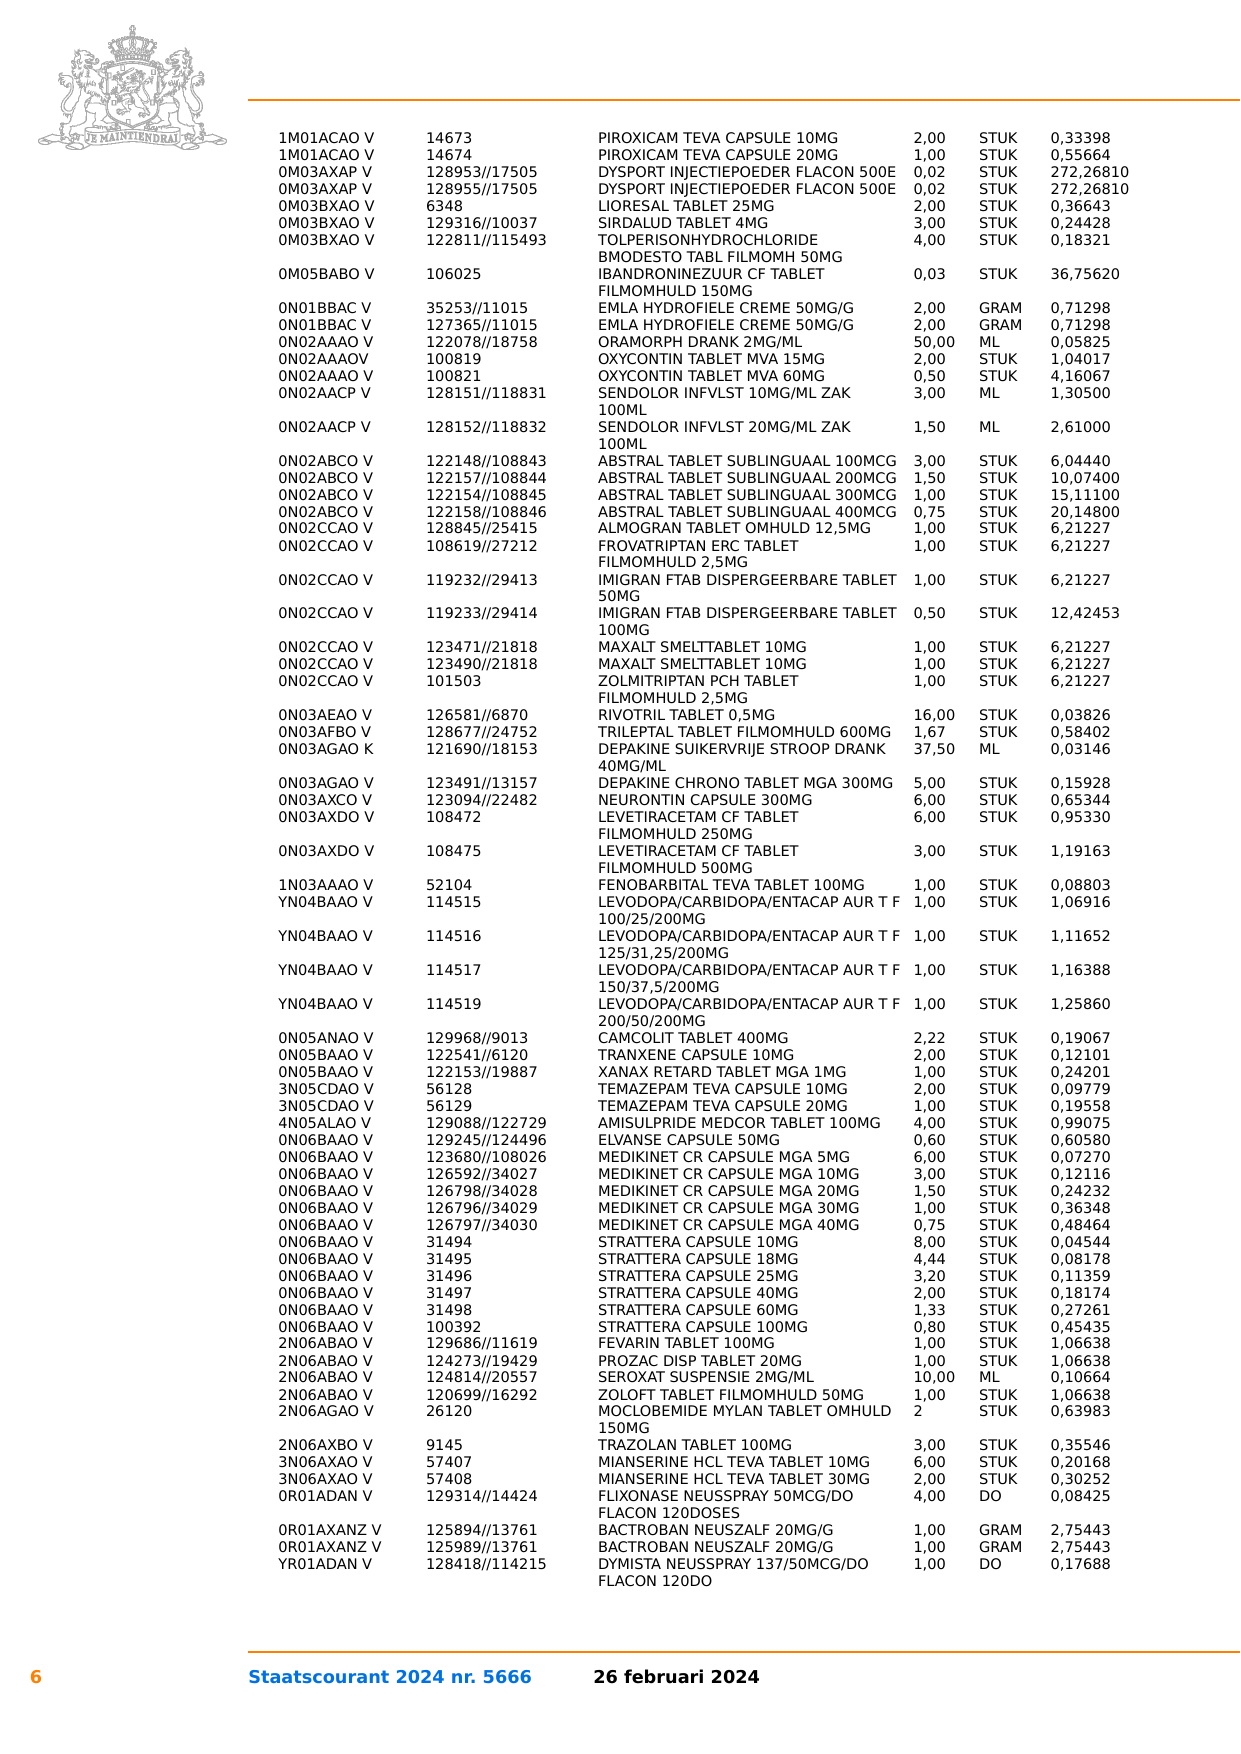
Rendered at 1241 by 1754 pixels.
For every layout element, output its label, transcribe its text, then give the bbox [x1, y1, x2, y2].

table_cell IBANDRONINEZUUR CF TABLET FILMOMHULD 150MG [592, 266, 907, 300]
table_cell 2N06AGAO V [278, 1403, 420, 1437]
table_cell FEVARIN TABLET 100MG [592, 1335, 907, 1352]
table_cell 1,11652 [1045, 928, 1163, 962]
table_cell MEDIKINET CR CAPSULE MGA 5MG [592, 1149, 907, 1166]
table_cell SIRDALUD TABLET 4MG [592, 215, 907, 232]
table_cell 3N05CDAO V [278, 1081, 420, 1098]
table_cell 129968//9013 [420, 1030, 592, 1047]
table_cell 0N01BBAC V [278, 317, 420, 334]
table_cell 0N06BAAO V [278, 1268, 420, 1284]
table_cell 125894//13761 [420, 1522, 592, 1539]
table_cell 20,14800 [1045, 504, 1163, 520]
table_cell 108475 [420, 843, 592, 877]
table_cell 0,60580 [1045, 1132, 1163, 1149]
table_cell 0N06BAAO V [278, 1285, 420, 1301]
table_cell 31494 [420, 1234, 592, 1251]
table_cell 1,00 [908, 962, 973, 996]
table_cell PIROXICAM TEVA CAPSULE 20MG [592, 147, 907, 164]
table_cell 3N06AXAO V [278, 1471, 420, 1488]
table_cell 1,00 [908, 1200, 973, 1217]
table_cell STUK [973, 1319, 1044, 1335]
table_cell 122541//6120 [420, 1047, 592, 1064]
table_cell MOCLOBEMIDE MYLAN TABLET OMHULD 150MG [592, 1403, 907, 1437]
table_cell 1,00 [908, 571, 973, 605]
table_cell 0N03AXCO V [278, 792, 420, 809]
table_cell ABSTRAL TABLET SUBLINGUAAL 200MCG [592, 470, 907, 486]
table_cell 0N03AFBO V [278, 724, 420, 741]
table_cell 0,71298 [1045, 317, 1163, 334]
table_cell STUK [973, 1081, 1044, 1098]
table_cell 0,50 [908, 368, 973, 384]
table_cell 0,95330 [1045, 809, 1163, 843]
table_cell 16,00 [908, 707, 973, 724]
table_cell 31497 [420, 1285, 592, 1301]
table_cell SEROXAT SUSPENSIE 2MG/ML [592, 1369, 907, 1386]
table_cell STUK [973, 470, 1044, 486]
table_cell 0N02AAAO V [278, 368, 420, 384]
table_cell PIROXICAM TEVA CAPSULE 10MG [592, 130, 907, 147]
table_cell 114517 [420, 962, 592, 996]
table_cell 1,00 [908, 894, 973, 928]
table_cell 57407 [420, 1454, 592, 1471]
table_cell STRATTERA CAPSULE 25MG [592, 1268, 907, 1284]
table_cell STUK [973, 1301, 1044, 1318]
table_cell 0N03AGAO K [278, 741, 420, 775]
table_cell 129088//122729 [420, 1115, 592, 1132]
table_cell 0,03826 [1045, 707, 1163, 724]
table_cell 125989//13761 [420, 1539, 592, 1556]
table_cell 1,00 [908, 928, 973, 962]
table_cell YN04BAAO V [278, 962, 420, 996]
picture [38, 25, 227, 150]
table_cell STUK [973, 504, 1044, 520]
table_cell 129316//10037 [420, 215, 592, 232]
table_cell 4,16067 [1045, 368, 1163, 384]
table_cell STUK [973, 1386, 1044, 1403]
table_cell 123490//21818 [420, 656, 592, 673]
table_cell STUK [973, 894, 1044, 928]
table_cell 0N06BAAO V [278, 1149, 420, 1166]
table_cell 3,00 [908, 1437, 973, 1454]
table_cell 0,36643 [1045, 198, 1163, 215]
table_cell FENOBARBITAL TEVA TABLET 100MG [592, 877, 907, 894]
table_cell 0,09779 [1045, 1081, 1163, 1098]
table_cell 56128 [420, 1081, 592, 1098]
table_cell MEDIKINET CR CAPSULE MGA 40MG [592, 1217, 907, 1233]
table_cell 0,12116 [1045, 1166, 1163, 1183]
table_cell STUK [973, 809, 1044, 843]
table_cell STUK [973, 996, 1044, 1030]
table_cell 2,00 [908, 1471, 973, 1488]
table_cell MEDIKINET CR CAPSULE MGA 10MG [592, 1166, 907, 1183]
table_cell 0,08803 [1045, 877, 1163, 894]
table_cell 0N06BAAO V [278, 1319, 420, 1335]
table_cell 100821 [420, 368, 592, 384]
table_cell DO [973, 1488, 1044, 1522]
table_cell 0,55664 [1045, 147, 1163, 164]
table_cell ABSTRAL TABLET SUBLINGUAAL 100MCG [592, 453, 907, 469]
table_cell STRATTERA CAPSULE 40MG [592, 1285, 907, 1301]
table_cell 35253//11015 [420, 300, 592, 317]
table_cell 1,00 [908, 1539, 973, 1556]
table_cell 122157//108844 [420, 470, 592, 486]
table_cell 119232//29413 [420, 571, 592, 605]
table_cell OXYCONTIN TABLET MVA 15MG [592, 351, 907, 368]
table_cell 126581//6870 [420, 707, 592, 724]
table_cell 14673 [420, 130, 592, 147]
table_cell 0N02CCAO V [278, 605, 420, 639]
table_cell 6,21227 [1045, 656, 1163, 673]
table_cell STUK [973, 843, 1044, 877]
table_cell LEVETIRACETAM CF TABLET FILMOMHULD 500MG [592, 843, 907, 877]
table_cell STUK [973, 673, 1044, 707]
table_cell STUK [973, 1200, 1044, 1217]
table_cell 1,33 [908, 1301, 973, 1318]
table_cell STUK [973, 1149, 1044, 1166]
table_cell STUK [973, 181, 1044, 198]
table_cell 52104 [420, 877, 592, 894]
table_cell STUK [973, 486, 1044, 503]
table_cell STUK [973, 724, 1044, 741]
table_cell AMISULPRIDE MEDCOR TABLET 100MG [592, 1115, 907, 1132]
table_cell 31495 [420, 1251, 592, 1267]
table_cell 1,00 [908, 1064, 973, 1081]
table_cell 0,71298 [1045, 300, 1163, 317]
table_cell STUK [973, 1335, 1044, 1352]
table_cell 0,20168 [1045, 1454, 1163, 1471]
table_cell STUK [973, 792, 1044, 809]
table_cell 121690//18153 [420, 741, 592, 775]
table_cell 272,26810 [1045, 181, 1163, 198]
table_cell 6,00 [908, 1149, 973, 1166]
table_cell 2,00 [908, 198, 973, 215]
table_cell 6348 [420, 198, 592, 215]
table_cell 0M03BXAO V [278, 232, 420, 266]
table_cell STUK [973, 1217, 1044, 1233]
table_cell 114519 [420, 996, 592, 1030]
table_cell 0M03AXAP V [278, 164, 420, 181]
table_cell ML [973, 385, 1044, 418]
table_cell 1,06638 [1045, 1335, 1163, 1352]
table_cell STUK [973, 1403, 1044, 1437]
table_cell TRANXENE CAPSULE 10MG [592, 1047, 907, 1064]
table_cell NEURONTIN CAPSULE 300MG [592, 792, 907, 809]
table_cell ORAMORPH DRANK 2MG/ML [592, 334, 907, 351]
table_cell ABSTRAL TABLET SUBLINGUAAL 300MCG [592, 486, 907, 503]
table_cell 1,00 [908, 996, 973, 1030]
table_cell 6,00 [908, 809, 973, 843]
table_cell 2,00 [908, 317, 973, 334]
table_cell 0N06BAAO V [278, 1301, 420, 1318]
table_cell STUK [973, 368, 1044, 384]
table_cell 2,00 [908, 351, 973, 368]
table_cell 129686//11619 [420, 1335, 592, 1352]
table_cell 0N02AACP V [278, 419, 420, 452]
table_cell STUK [973, 1098, 1044, 1115]
table_cell 0,36348 [1045, 1200, 1163, 1217]
table_cell TEMAZEPAM TEVA CAPSULE 10MG [592, 1081, 907, 1098]
table_cell 4N05ALAO V [278, 1115, 420, 1132]
table_cell 3,00 [908, 453, 973, 469]
table_cell 119233//29414 [420, 605, 592, 639]
table_cell 0,08425 [1045, 1488, 1163, 1522]
table_cell 6,00 [908, 1454, 973, 1471]
table_cell 0,60 [908, 1132, 973, 1149]
table_cell LEVETIRACETAM CF TABLET FILMOMHULD 250MG [592, 809, 907, 843]
table_cell 6,21227 [1045, 520, 1163, 537]
table_cell 122811//115493 [420, 232, 592, 266]
table_cell STUK [973, 130, 1044, 147]
table_cell YN04BAAO V [278, 928, 420, 962]
table_cell 0R01AXANZ V [278, 1522, 420, 1539]
table_cell 2,61000 [1045, 419, 1163, 452]
table_cell 0,04544 [1045, 1234, 1163, 1251]
table_cell 0,24428 [1045, 215, 1163, 232]
table_cell 15,11100 [1045, 486, 1163, 503]
table_cell 126796//34029 [420, 1200, 592, 1217]
table_cell 0N02ABCO V [278, 504, 420, 520]
table_cell 0M03BXAO V [278, 215, 420, 232]
table_cell STUK [973, 266, 1044, 300]
table_cell STUK [973, 707, 1044, 724]
table_cell STUK [973, 351, 1044, 368]
table_cell IMIGRAN FTAB DISPERGEERBARE TABLET 50MG [592, 571, 907, 605]
table_cell SENDOLOR INFVLST 10MG/ML ZAK 100ML [592, 385, 907, 418]
table_cell STUK [973, 571, 1044, 605]
table_cell 128677//24752 [420, 724, 592, 741]
table_cell 2 [908, 1403, 973, 1437]
table_cell 1,00 [908, 656, 973, 673]
table_cell 0,18321 [1045, 232, 1163, 266]
table_cell 122078//18758 [420, 334, 592, 351]
table_cell 2N06AXBO V [278, 1437, 420, 1454]
table_cell 122148//108843 [420, 453, 592, 469]
table_cell TRAZOLAN TABLET 100MG [592, 1437, 907, 1454]
table_cell ML [973, 419, 1044, 452]
table_cell GRAM [973, 1522, 1044, 1539]
table_cell 1M01ACAO V [278, 147, 420, 164]
table_cell ZOLMITRIPTAN PCH TABLET FILMOMHULD 2,5MG [592, 673, 907, 707]
table_cell 0N02CCAO V [278, 538, 420, 571]
table_cell YR01ADAN V [278, 1556, 420, 1590]
table_cell 0N01BBAC V [278, 300, 420, 317]
table_cell 0,18174 [1045, 1285, 1163, 1301]
table_cell STUK [973, 1234, 1044, 1251]
table_cell 0N02CCAO V [278, 639, 420, 656]
table_cell 1,19163 [1045, 843, 1163, 877]
table_cell 57408 [420, 1471, 592, 1488]
table_cell 1,06638 [1045, 1386, 1163, 1403]
table_cell 1,16388 [1045, 962, 1163, 996]
table_cell 9145 [420, 1437, 592, 1454]
table_cell 8,00 [908, 1234, 973, 1251]
table_cell DEPAKINE SUIKERVRIJE STROOP DRANK 40MG/ML [592, 741, 907, 775]
table_cell 0,24232 [1045, 1183, 1163, 1199]
table_cell 129314//14424 [420, 1488, 592, 1522]
table_cell IMIGRAN FTAB DISPERGEERBARE TABLET 100MG [592, 605, 907, 639]
table_cell STUK [973, 147, 1044, 164]
table_cell 1,00 [908, 1353, 973, 1369]
table_cell 2,00 [908, 1285, 973, 1301]
table_cell 1,00 [908, 538, 973, 571]
table_cell 120699//16292 [420, 1386, 592, 1403]
table_cell 129245//124496 [420, 1132, 592, 1149]
table_cell 6,21227 [1045, 571, 1163, 605]
table_cell 4,00 [908, 232, 973, 266]
table_cell STUK [973, 453, 1044, 469]
table_cell 0,75 [908, 504, 973, 520]
table_cell 0N03AGAO V [278, 775, 420, 792]
table_cell STUK [973, 605, 1044, 639]
table_cell 1,00 [908, 673, 973, 707]
table_cell 128418//114215 [420, 1556, 592, 1590]
table_cell 0M03AXAP V [278, 181, 420, 198]
table_cell STUK [973, 656, 1044, 673]
table_cell 2,00 [908, 130, 973, 147]
table_cell STUK [973, 232, 1044, 266]
table_cell STUK [973, 1353, 1044, 1369]
table_cell STUK [973, 215, 1044, 232]
table_cell 0,27261 [1045, 1301, 1163, 1318]
table_cell MEDIKINET CR CAPSULE MGA 20MG [592, 1183, 907, 1199]
table_cell 1,00 [908, 486, 973, 503]
table_cell 1,06916 [1045, 894, 1163, 928]
table_cell 0N05BAAO V [278, 1047, 420, 1064]
table_cell 56129 [420, 1098, 592, 1115]
table_cell 0,33398 [1045, 130, 1163, 147]
table_cell 31498 [420, 1301, 592, 1318]
table_cell 0,07270 [1045, 1149, 1163, 1166]
table_cell 0,63983 [1045, 1403, 1163, 1437]
table_cell 0N06BAAO V [278, 1217, 420, 1233]
table_cell 126798//34028 [420, 1183, 592, 1199]
table_cell 0N02AAAO V [278, 334, 420, 351]
table_cell ALMOGRAN TABLET OMHULD 12,5MG [592, 520, 907, 537]
table_cell LIORESAL TABLET 25MG [592, 198, 907, 215]
table_cell 0N05BAAO V [278, 1064, 420, 1081]
table_cell 0M03BXAO V [278, 198, 420, 215]
table_cell YN04BAAO V [278, 996, 420, 1030]
table_cell OXYCONTIN TABLET MVA 60MG [592, 368, 907, 384]
table_cell 0N06BAAO V [278, 1183, 420, 1199]
table_cell STUK [973, 538, 1044, 571]
table_cell 0,15928 [1045, 775, 1163, 792]
table_cell DEPAKINE CHRONO TABLET MGA 300MG [592, 775, 907, 792]
table_cell STUK [973, 1064, 1044, 1081]
table_cell PROZAC DISP TABLET 20MG [592, 1353, 907, 1369]
table_cell 37,50 [908, 741, 973, 775]
table_cell MAXALT SMELTTABLET 10MG [592, 639, 907, 656]
table_cell 127365//11015 [420, 317, 592, 334]
table_cell MIANSERINE HCL TEVA TABLET 10MG [592, 1454, 907, 1471]
table_cell 12,42453 [1045, 605, 1163, 639]
table_cell STUK [973, 1268, 1044, 1284]
table_cell 0,03 [908, 266, 973, 300]
table_cell 100392 [420, 1319, 592, 1335]
table_cell 1,00 [908, 1522, 973, 1539]
table_cell STUK [973, 1132, 1044, 1149]
table_cell 124273//19429 [420, 1353, 592, 1369]
table_cell 0N02CCAO V [278, 571, 420, 605]
table_cell 108619//27212 [420, 538, 592, 571]
table_cell 0,80 [908, 1319, 973, 1335]
table_cell STUK [973, 1183, 1044, 1199]
table_cell 122153//19887 [420, 1064, 592, 1081]
table_cell 10,00 [908, 1369, 973, 1386]
table_cell 3,00 [908, 215, 973, 232]
table_cell 2,22 [908, 1030, 973, 1047]
table_cell 0,58402 [1045, 724, 1163, 741]
table_cell STUK [973, 962, 1044, 996]
table_cell 0N03AXDO V [278, 809, 420, 843]
table_cell 0N03AEAO V [278, 707, 420, 724]
table_cell STUK [973, 520, 1044, 537]
table_cell DYSPORT INJECTIEPOEDER FLACON 500E [592, 181, 907, 198]
table_cell 0N03AXDO V [278, 843, 420, 877]
table_cell 108472 [420, 809, 592, 843]
table_cell 106025 [420, 266, 592, 300]
table_cell STUK [973, 639, 1044, 656]
table_cell 4,44 [908, 1251, 973, 1267]
table_cell 3,00 [908, 1166, 973, 1183]
table_cell STRATTERA CAPSULE 60MG [592, 1301, 907, 1318]
table_cell 2N06ABAO V [278, 1353, 420, 1369]
table_cell STUK [973, 1047, 1044, 1064]
table_cell 1,00 [908, 520, 973, 537]
table_cell LEVODOPA/CARBIDOPA/ENTACAP AUR T F 100/25/200MG [592, 894, 907, 928]
table_cell 0N02CCAO V [278, 673, 420, 707]
table_cell CAMCOLIT TABLET 400MG [592, 1030, 907, 1047]
table_cell 100819 [420, 351, 592, 368]
table_cell 0,17688 [1045, 1556, 1163, 1590]
table_cell 50,00 [908, 334, 973, 351]
table_cell 0,24201 [1045, 1064, 1163, 1081]
table_cell 3,20 [908, 1268, 973, 1284]
table_cell 4,00 [908, 1488, 973, 1522]
table_cell LEVODOPA/CARBIDOPA/ENTACAP AUR T F 150/37,5/200MG [592, 962, 907, 996]
table_cell BACTROBAN NEUSZALF 20MG/G [592, 1522, 907, 1539]
table_cell STRATTERA CAPSULE 10MG [592, 1234, 907, 1251]
table_cell STUK [973, 1437, 1044, 1454]
table_cell 3N06AXAO V [278, 1454, 420, 1471]
table_cell 0,30252 [1045, 1471, 1163, 1488]
table_cell 1,04017 [1045, 351, 1163, 368]
table_cell 6,00 [908, 792, 973, 809]
table_cell 126797//34030 [420, 1217, 592, 1233]
table_cell 122158//108846 [420, 504, 592, 520]
table_cell EMLA HYDROFIELE CREME 50MG/G [592, 317, 907, 334]
table_cell 2,00 [908, 300, 973, 317]
table_cell 1,50 [908, 419, 973, 452]
table_cell 0R01ADAN V [278, 1488, 420, 1522]
table_cell 123471//21818 [420, 639, 592, 656]
table_cell TOLPERISONHYDROCHLORIDE BMODESTO TABL FILMOMH 50MG [592, 232, 907, 266]
table_cell 2N06ABAO V [278, 1369, 420, 1386]
table_cell 272,26810 [1045, 164, 1163, 181]
table_cell 2,00 [908, 1047, 973, 1064]
table_cell 0,02 [908, 181, 973, 198]
table_cell 0N06BAAO V [278, 1251, 420, 1267]
table_cell 6,21227 [1045, 538, 1163, 571]
table_cell 1,00 [908, 877, 973, 894]
table_cell 0,35546 [1045, 1437, 1163, 1454]
table_cell 128845//25415 [420, 520, 592, 537]
table_cell 6,21227 [1045, 639, 1163, 656]
table_cell 114516 [420, 928, 592, 962]
table_cell 0N02AACP V [278, 385, 420, 418]
table_cell 6,21227 [1045, 673, 1163, 707]
table_cell FLIXONASE NEUSSPRAY 50MCG/DO FLACON 120DOSES [592, 1488, 907, 1522]
table_cell 26120 [420, 1403, 592, 1437]
table_cell 1,50 [908, 470, 973, 486]
table_cell STUK [973, 1454, 1044, 1471]
table_cell STUK [973, 775, 1044, 792]
table_cell 0N06BAAO V [278, 1166, 420, 1183]
table_cell 0N02ABCO V [278, 453, 420, 469]
table_cell 0N02CCAO V [278, 520, 420, 537]
table_cell 0,05825 [1045, 334, 1163, 351]
table_cell 128953//17505 [420, 164, 592, 181]
table_cell 0,03146 [1045, 741, 1163, 775]
table_cell STUK [973, 877, 1044, 894]
table_cell 0,48464 [1045, 1217, 1163, 1233]
table_cell 1M01ACAO V [278, 130, 420, 147]
table_cell YN04BAAO V [278, 894, 420, 928]
table_cell 0N05ANAO V [278, 1030, 420, 1047]
table_cell TRILEPTAL TABLET FILMOMHULD 600MG [592, 724, 907, 741]
table_cell 0M05BABO V [278, 266, 420, 300]
table_cell 31496 [420, 1268, 592, 1284]
table_cell 1,00 [908, 147, 973, 164]
table_cell EMLA HYDROFIELE CREME 50MG/G [592, 300, 907, 317]
table_cell 1,06638 [1045, 1353, 1163, 1369]
table_cell DYSPORT INJECTIEPOEDER FLACON 500E [592, 164, 907, 181]
table_cell GRAM [973, 300, 1044, 317]
table_cell SENDOLOR INFVLST 20MG/ML ZAK 100ML [592, 419, 907, 452]
table_cell 0N06BAAO V [278, 1234, 420, 1251]
table_cell ML [973, 334, 1044, 351]
table_cell STRATTERA CAPSULE 100MG [592, 1319, 907, 1335]
table_cell 0N02ABCO V [278, 470, 420, 486]
table_cell 0,08178 [1045, 1251, 1163, 1267]
table_cell 3,00 [908, 385, 973, 418]
table_cell 0,99075 [1045, 1115, 1163, 1132]
table_cell 2,75443 [1045, 1539, 1163, 1556]
table_cell LEVODOPA/CARBIDOPA/ENTACAP AUR T F 125/31,25/200MG [592, 928, 907, 962]
table_cell 0,10664 [1045, 1369, 1163, 1386]
table_cell 123094//22482 [420, 792, 592, 809]
table_cell 2,00 [908, 1081, 973, 1098]
table_cell 123491//13157 [420, 775, 592, 792]
table_cell LEVODOPA/CARBIDOPA/ENTACAP AUR T F 200/50/200MG [592, 996, 907, 1030]
table_cell 0N02ABCO V [278, 486, 420, 503]
table_cell 0,19067 [1045, 1030, 1163, 1047]
table_cell 2N06ABAO V [278, 1335, 420, 1352]
table_cell ABSTRAL TABLET SUBLINGUAAL 400MCG [592, 504, 907, 520]
table_cell 123680//108026 [420, 1149, 592, 1166]
table_cell 128151//118831 [420, 385, 592, 418]
table_cell 1,00 [908, 1335, 973, 1352]
table_cell XANAX RETARD TABLET MGA 1MG [592, 1064, 907, 1081]
table_cell BACTROBAN NEUSZALF 20MG/G [592, 1539, 907, 1556]
table_cell 1,00 [908, 1556, 973, 1590]
table_cell 124814//20557 [420, 1369, 592, 1386]
table_cell 4,00 [908, 1115, 973, 1132]
table_cell 0N02AAAOV [278, 351, 420, 368]
table_cell 1,00 [908, 1098, 973, 1115]
table_cell 126592//34027 [420, 1166, 592, 1183]
table_cell ML [973, 1369, 1044, 1386]
table_cell 3,00 [908, 843, 973, 877]
table_cell STUK [973, 198, 1044, 215]
table_cell 6,04440 [1045, 453, 1163, 469]
table_cell 1,00 [908, 1386, 973, 1403]
table_cell 1,00 [908, 639, 973, 656]
table_cell 0,11359 [1045, 1268, 1163, 1284]
table_cell MIANSERINE HCL TEVA TABLET 30MG [592, 1471, 907, 1488]
table_cell 0,02 [908, 164, 973, 181]
table_cell GRAM [973, 317, 1044, 334]
table_cell 2N06ABAO V [278, 1386, 420, 1403]
table_cell 0R01AXANZ V [278, 1539, 420, 1556]
table_cell 14674 [420, 147, 592, 164]
table_cell 122154//108845 [420, 486, 592, 503]
table_cell MAXALT SMELTTABLET 10MG [592, 656, 907, 673]
table_cell 0N02CCAO V [278, 656, 420, 673]
table_cell TEMAZEPAM TEVA CAPSULE 20MG [592, 1098, 907, 1115]
table_cell MEDIKINET CR CAPSULE MGA 30MG [592, 1200, 907, 1217]
table_cell GRAM [973, 1539, 1044, 1556]
table_cell 1,30500 [1045, 385, 1163, 418]
table_cell STUK [973, 1251, 1044, 1267]
table_cell 5,00 [908, 775, 973, 792]
table_cell STUK [973, 1285, 1044, 1301]
table_cell STUK [973, 1471, 1044, 1488]
table_cell 0,65344 [1045, 792, 1163, 809]
table_cell STUK [973, 1115, 1044, 1132]
table_cell 0,75 [908, 1217, 973, 1233]
table_cell 128955//17505 [420, 181, 592, 198]
table_cell 1,50 [908, 1183, 973, 1199]
table_cell 101503 [420, 673, 592, 707]
table_cell 36,75620 [1045, 266, 1163, 300]
table_cell FROVATRIPTAN ERC TABLET FILMOMHULD 2,5MG [592, 538, 907, 571]
table_cell 3N05CDAO V [278, 1098, 420, 1115]
table_cell 1,25860 [1045, 996, 1163, 1030]
table_cell 0,50 [908, 605, 973, 639]
table_cell DO [973, 1556, 1044, 1590]
table_cell 10,07400 [1045, 470, 1163, 486]
table_cell 1N03AAAO V [278, 877, 420, 894]
table_cell ZOLOFT TABLET FILMOMHULD 50MG [592, 1386, 907, 1403]
table_cell 0N06BAAO V [278, 1200, 420, 1217]
table_cell 0,19558 [1045, 1098, 1163, 1115]
table_cell STUK [973, 164, 1044, 181]
table_cell DYMISTA NEUSSPRAY 137/50MCG/DO FLACON 120DO [592, 1556, 907, 1590]
table_cell STRATTERA CAPSULE 18MG [592, 1251, 907, 1267]
table_cell STUK [973, 928, 1044, 962]
table_cell 114515 [420, 894, 592, 928]
table_cell STUK [973, 1030, 1044, 1047]
table_cell ELVANSE CAPSULE 50MG [592, 1132, 907, 1149]
table_cell 1,67 [908, 724, 973, 741]
table_cell RIVOTRIL TABLET 0,5MG [592, 707, 907, 724]
table_cell STUK [973, 1166, 1044, 1183]
table_cell ML [973, 741, 1044, 775]
table_cell 0,12101 [1045, 1047, 1163, 1064]
table_cell 0N06BAAO V [278, 1132, 420, 1149]
table_cell 2,75443 [1045, 1522, 1163, 1539]
table_cell 0,45435 [1045, 1319, 1163, 1335]
table_cell 128152//118832 [420, 419, 592, 452]
